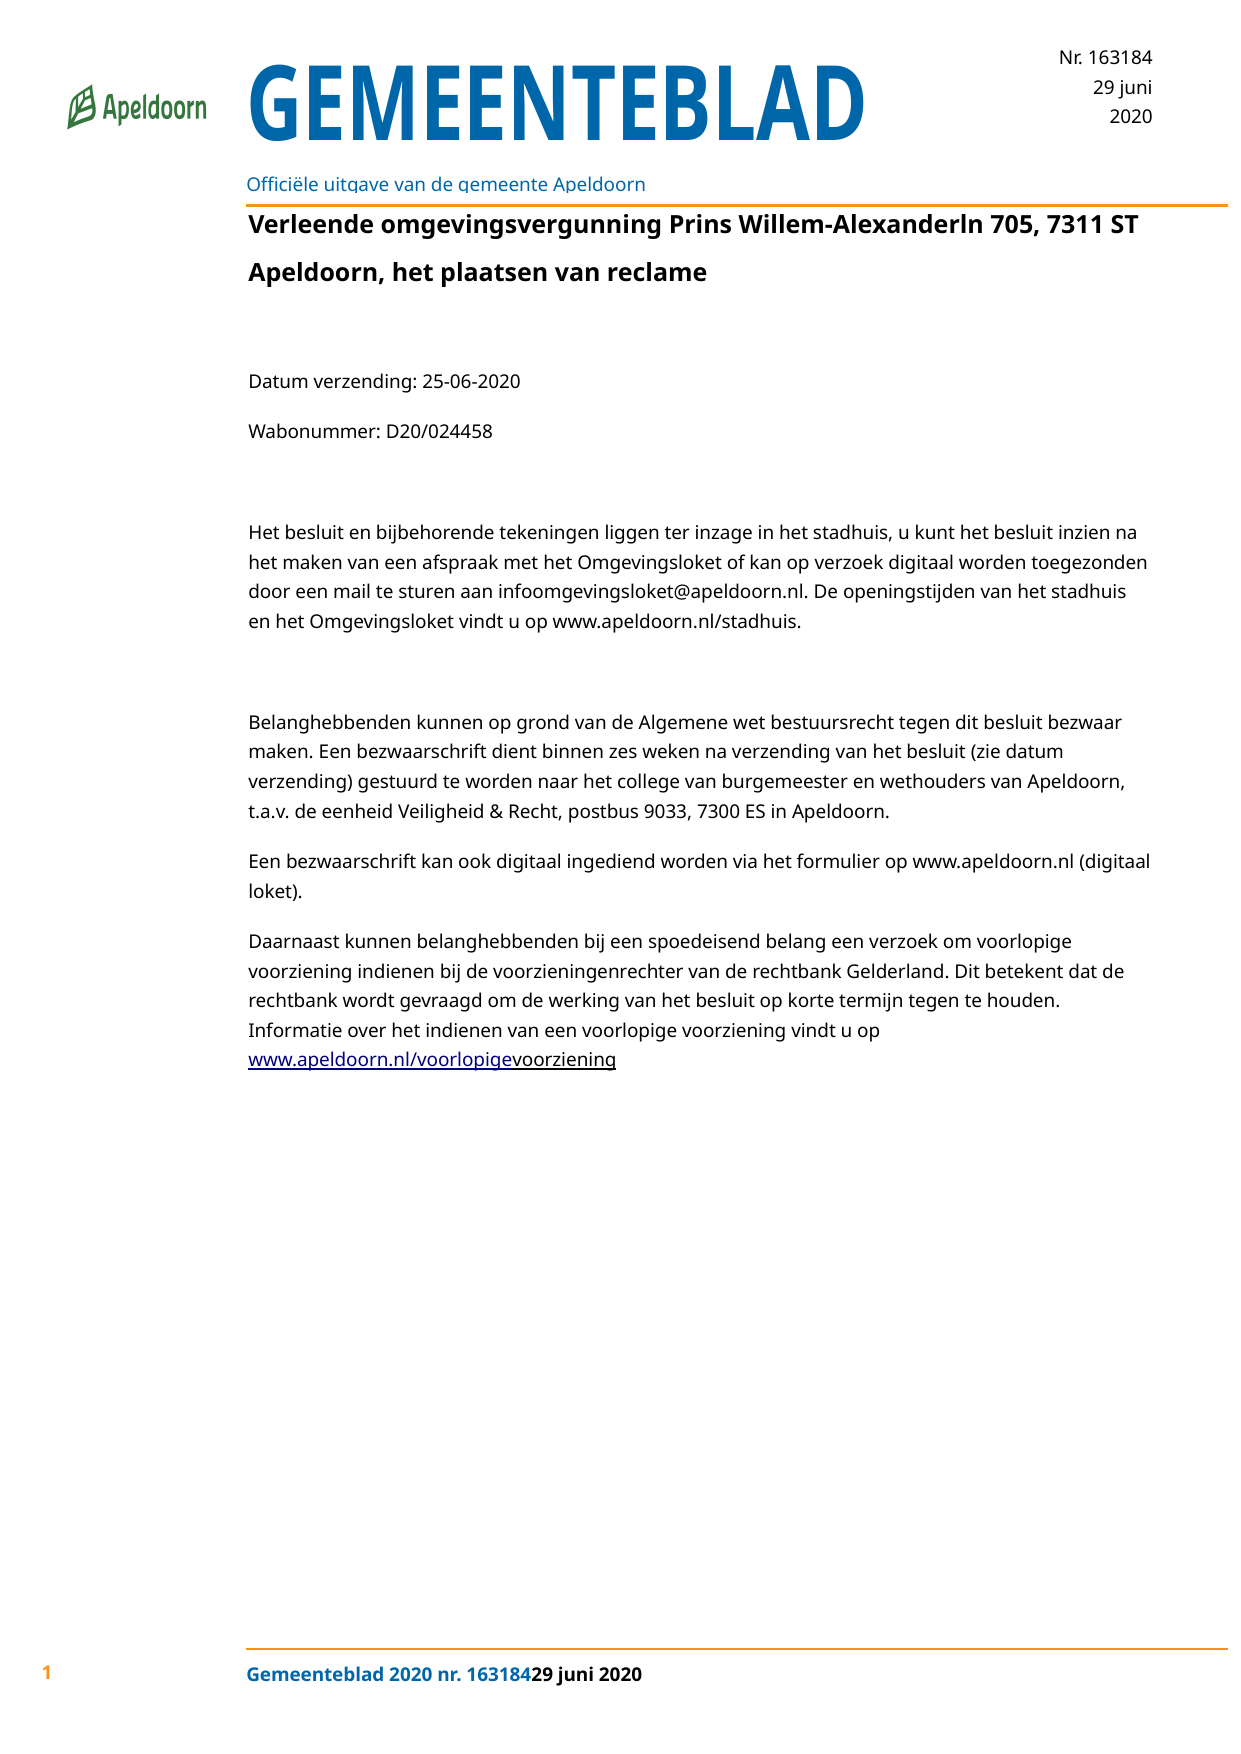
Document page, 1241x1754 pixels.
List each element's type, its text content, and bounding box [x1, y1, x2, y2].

text Een bezwaarschrift kan ook digitaal ingediend worden via het formulier op www.apeldoorn.nl (digitaal loket). [248, 848, 1152, 904]
text Verleende omgevingsvergunning Prins Willem-Alexanderln 705, 7311 ST Apeldoorn, het plaatsen van reclame [248, 207, 1152, 288]
text Datum verzending: 25-06-2020 [248, 368, 1152, 394]
picture [41, 47, 231, 172]
text Wabonummer: D20/024458 [248, 419, 1152, 444]
text Belanghebbenden kunnen op grond van de Algemene wet bestuursrecht tegen dit besluit bezwaar maken. Een bezwaarschrift dient binnen zes weken na verzending van het besluit (zie datum verzending) gestuurd te worden naar het college van burgemeester en wethouders van Apeldoorn, t.a.v. de eenheid Veiligheid & Recht, postbus 9033, 7300 ES in Apeldoorn. [248, 709, 1152, 824]
text Daarnaast kunnen belanghebbenden bij een spoedeisend belang een verzoek om voorlopige voorziening indienen bij de voorzieningenrechter van de rechtbank Gelderland. Dit betekent dat de rechtbank wordt gevraagd om de werking van het besluit op korte termijn tegen te houden. Informatie over het indienen van een voorlopige voorziening vindt u op www.apeldoorn.nl/voorlopigevoorziening [248, 928, 1152, 1072]
text Het besluit en bijbehorende tekeningen liggen ter inzage in het stadhuis, u kunt het besluit inzien na het maken van een afspraak met het Omgevingsloket of kan op verzoek digitaal worden toegezonden door een mail te sturen aan infoomgevingsloket@apeldoorn.nl. De openingstijden van het stadhuis en het Omgevingsloket vindt u op www.apeldoorn.nl/stadhuis. [248, 519, 1152, 634]
